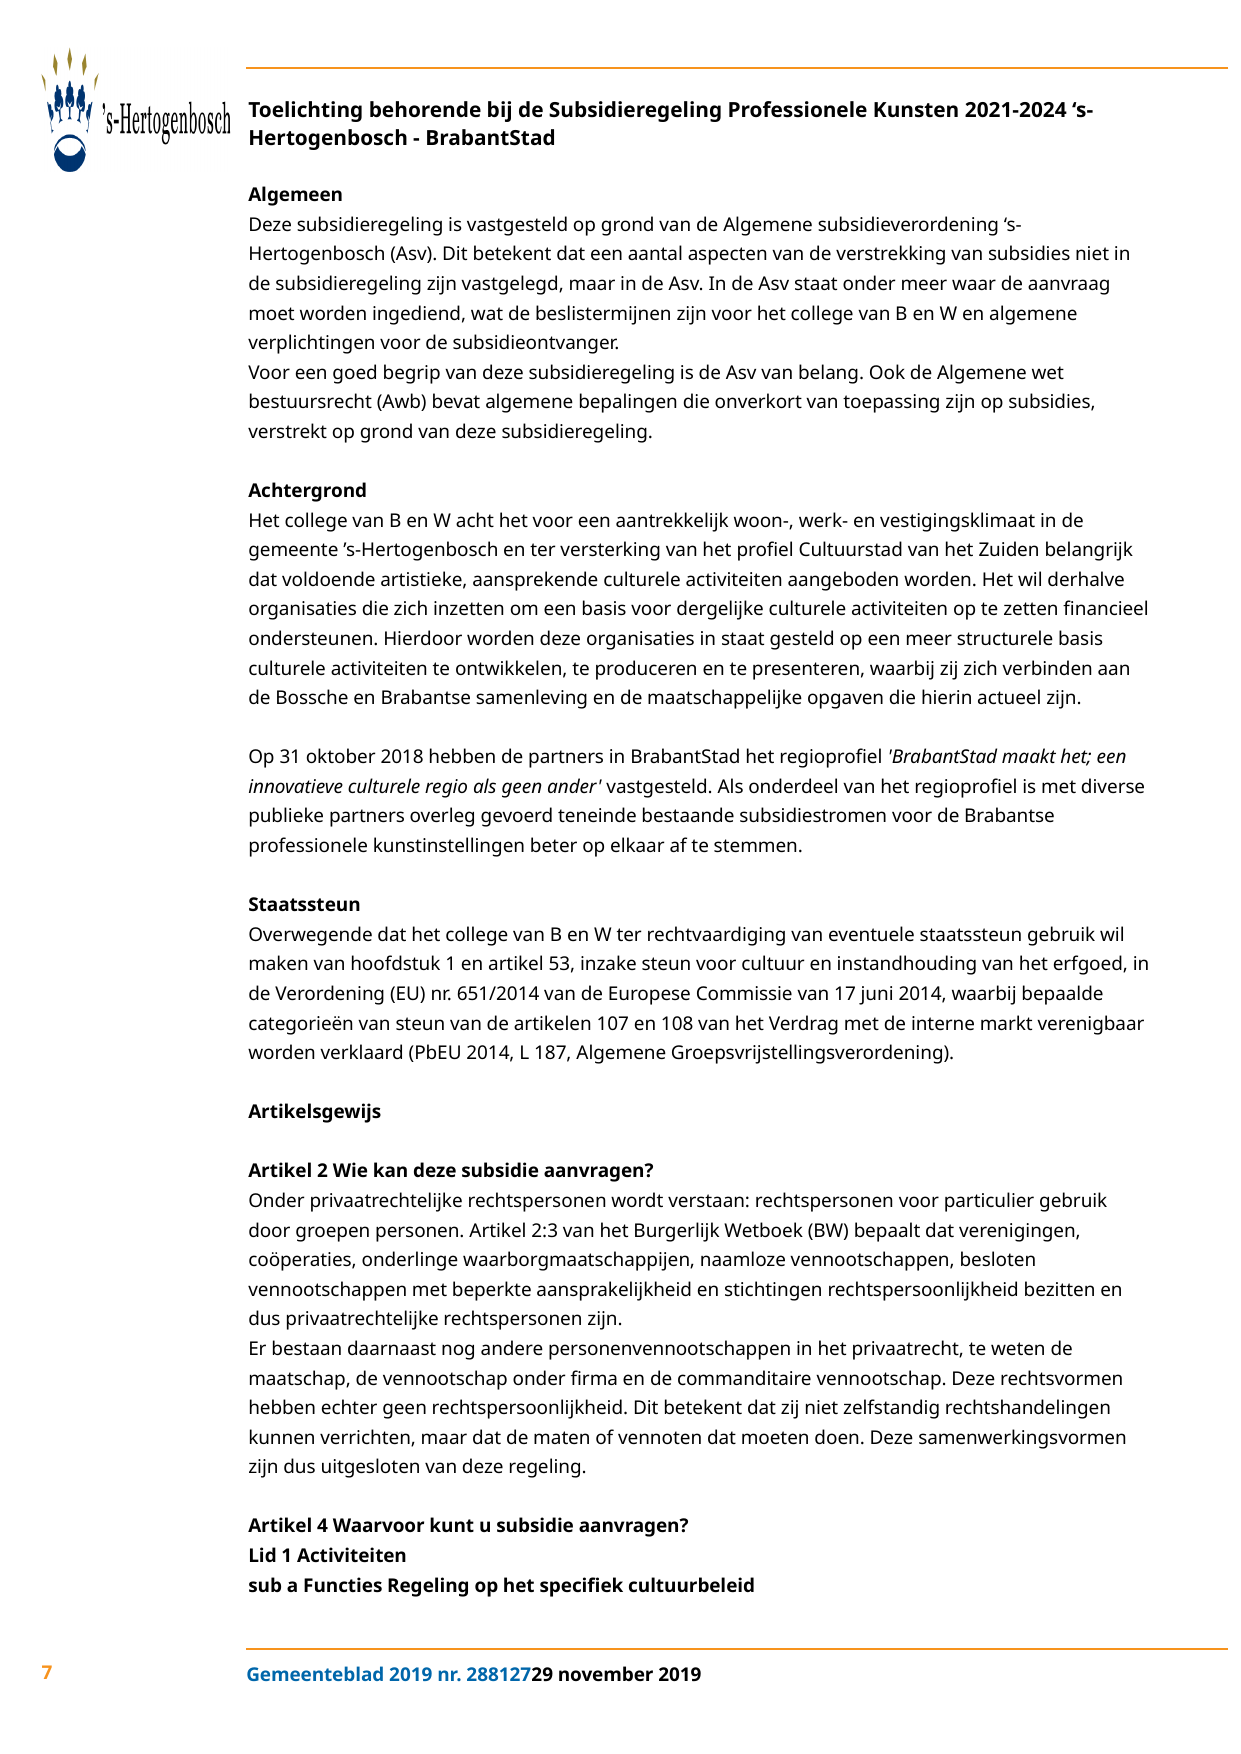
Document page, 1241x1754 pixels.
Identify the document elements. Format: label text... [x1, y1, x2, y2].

text Deze subsidieregeling is vastgesteld op grond van de Algemene subsidieverordening ‘s-Hertogenbosch (Asv). Dit betekent dat een aantal aspecten van de verstrekking van subsidies niet in de subsidieregeling zijn vastgelegd, maar in de Asv. In de Asv staat onder meer waar de aanvraag moet worden ingediend, wat de beslistermijnen zijn voor het college van B en W en algemene verplichtingen voor de subsidieontvanger. [248, 211, 1152, 355]
text Het college van B en W acht het voor een aantrekkelijk woon-, werk- en vestigingsklimaat in de gemeente ’s-Hertogenbosch en ter versterking van het profiel Cultuurstad van het Zuiden belangrijk dat voldoende artistieke, aansprekende culturele activiteiten aangeboden worden. Het wil derhalve organisaties die zich inzetten om een basis voor dergelijke culturele activiteiten op te zetten financieel ondersteunen. Hierdoor worden deze organisaties in staat gesteld op een meer structurele basis culturele activiteiten te ontwikkelen, te produceren en te presenteren, waarbij zij zich verbinden aan de Bossche en Brabantse samenleving en de maatschappelijke opgaven die hierin actueel zijn. [248, 507, 1152, 710]
text Op 31 oktober 2018 hebben de partners in BrabantStad het regioprofiel 'BrabantStad maakt het; een innovatieve culturele regio als geen ander' vastgesteld. Als onderdeel van het regioprofiel is met diverse publieke partners overleg gevoerd teneinde bestaande subsidiestromen voor de Brabantse professionele kunstinstellingen beter op elkaar af te stemmen. [248, 743, 1152, 858]
text Lid 1 Activiteiten [248, 1542, 1152, 1568]
text Artikel 2 Wie kan deze subsidie aanvragen? [248, 1158, 1152, 1183]
text Algemeen [248, 181, 1152, 207]
text Overwegende dat het college van B en W ter rechtvaardiging van eventuele staatssteun gebruik wil maken van hoofdstuk 1 en artikel 53, inzake steun voor cultuur en instandhouding van het erfgoed, in de Verordening (EU) nr. 651/2014 van de Europese Commissie van 17 juni 2014, waarbij bepaalde categorieën van steun van de artikelen 107 en 108 van het Verdrag met de interne markt verenigbaar worden verklaard (PbEU 2014, L 187, Algemene Groepsvrijstellingsverordening). [248, 921, 1152, 1065]
text Staatssteun [248, 891, 1152, 917]
text Voor een goed begrip van deze subsidieregeling is de Asv van belang. Ook de Algemene wet bestuursrecht (Awb) bevat algemene bepalingen die onverkort van toepassing zijn op subsidies, verstrekt op grond van deze subsidieregeling. [248, 359, 1152, 444]
text Onder privaatrechtelijke rechtspersonen wordt verstaan: rechtspersonen voor particulier gebruik door groepen personen. Artikel 2:3 van het Burgerlijk Wetboek (BW) bepaalt dat verenigingen, coöperaties, onderlinge waarborgmaatschappijen, naamloze vennootschappen, besloten vennootschappen met beperkte aansprakelijkheid en stichtingen rechtspersoonlijkheid bezitten en dus privaatrechtelijke rechtspersonen zijn. [248, 1187, 1152, 1331]
text sub a Functies Regeling op het specifiek cultuurbeleid [248, 1572, 1152, 1597]
text Artikel 4 Waarvoor kunt u subsidie aanvragen? [248, 1513, 1152, 1538]
text Er bestaan daarnaast nog andere personenvennootschappen in het privaatrecht, te weten de maatschap, de vennootschap onder firma en de commanditaire vennootschap. Deze rechtsvormen hebben echter geen rechtspersoonlijkheid. Dit betekent dat zij niet zelfstandig rechtshandelingen kunnen verrichten, maar dat de maten of vennoten dat moeten doen. Deze samenwerkingsvormen zijn dus uitgesloten van deze regeling. [248, 1335, 1152, 1479]
text Artikelsgewijs [248, 1098, 1152, 1124]
text Achtergrond [248, 477, 1152, 503]
picture [41, 47, 231, 172]
text Toelichting behorende bij de Subsidieregeling Professionele Kunsten 2021-2024 ‘s-Hertogenbosch - BrabantStad [248, 95, 1152, 152]
